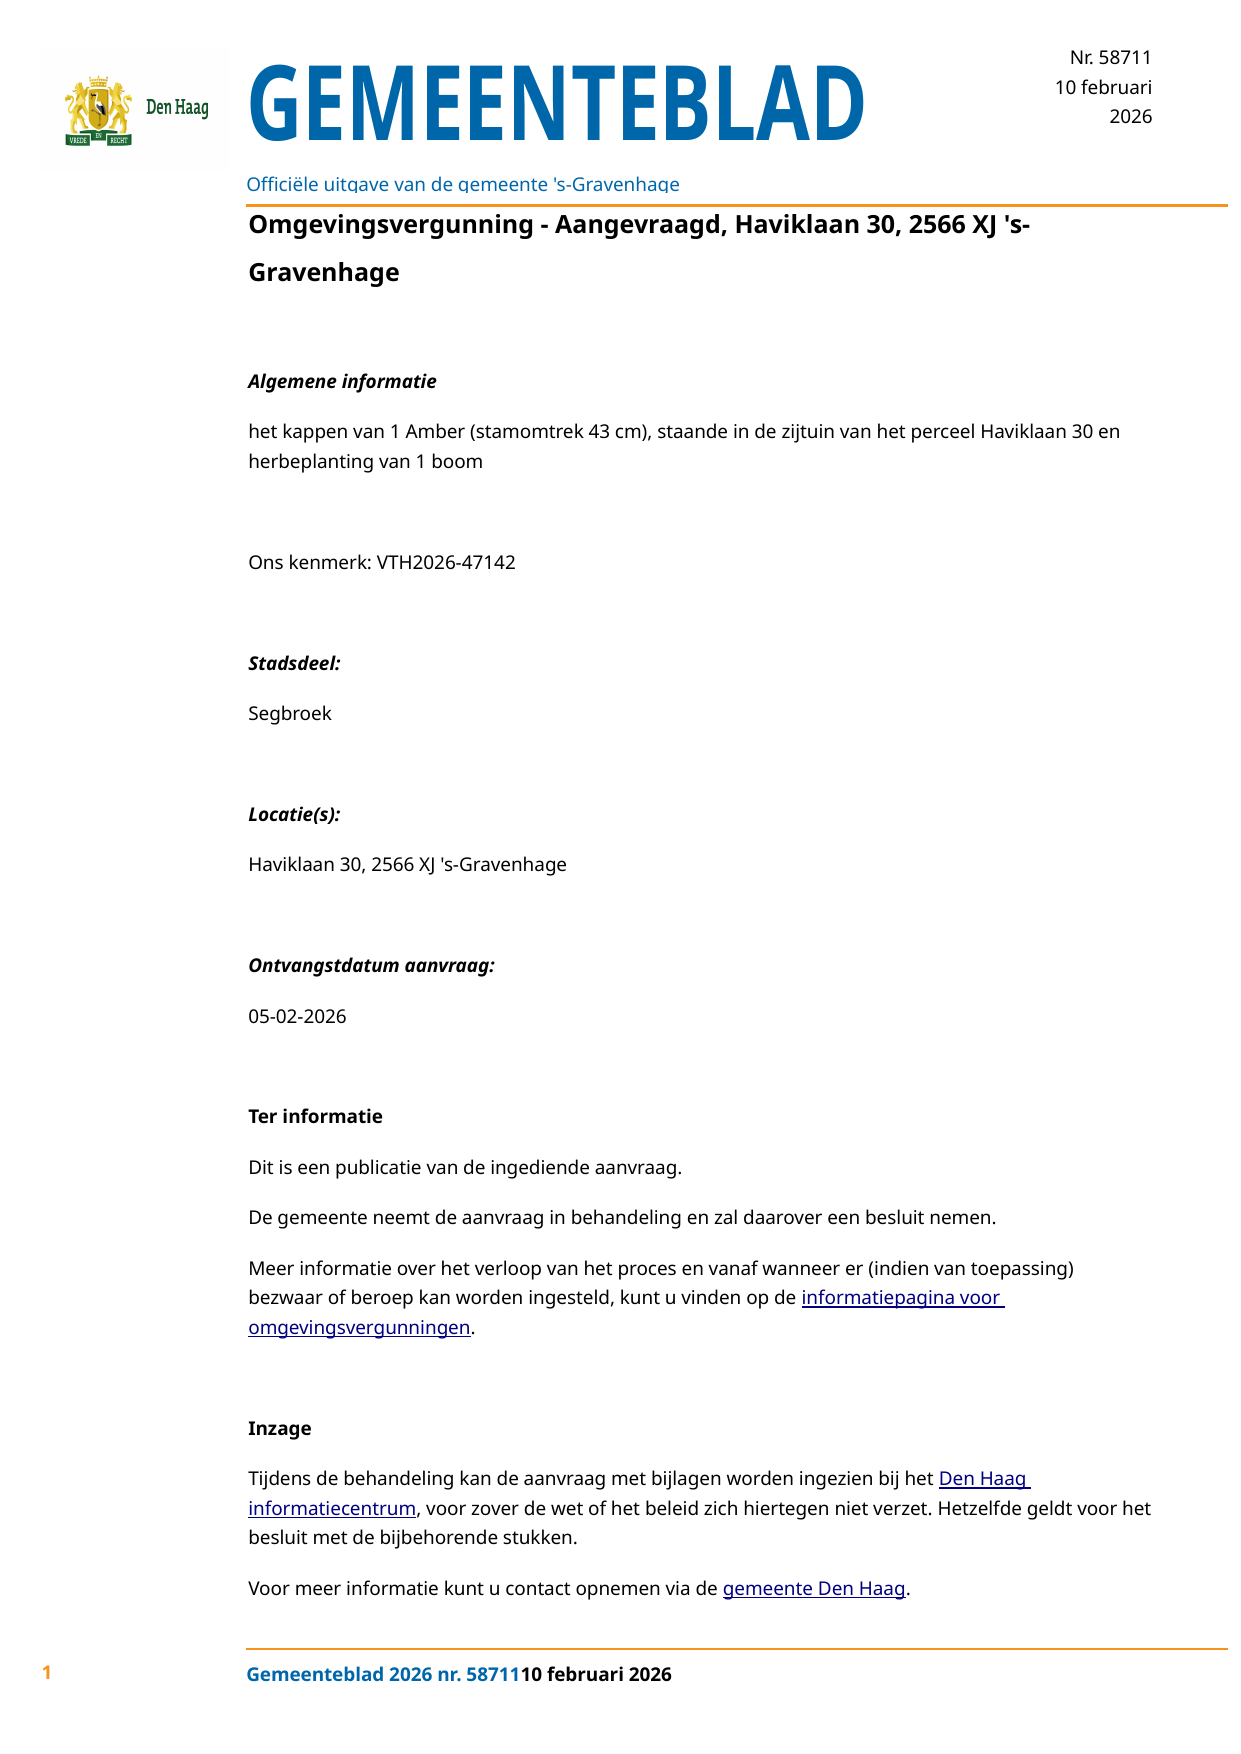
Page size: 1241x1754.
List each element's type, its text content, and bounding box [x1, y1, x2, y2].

text Algemene informatie [248, 368, 1152, 394]
text Ontvangstdatum aanvraag: [248, 952, 1152, 978]
text Haviklaan 30, 2566 XJ 's-Gravenhage [248, 852, 1152, 877]
text Tijdens de behandeling kan de aanvraag met bijlagen worden ingezien bij het Den Haag informatiecentrum, voor zover de wet of het beleid zich hiertegen niet verzet. Hetzelfde geldt voor het besluit met de bijbehorende stukken. [248, 1465, 1152, 1550]
text Dit is een publicatie van de ingediende aanvraag. [248, 1154, 1152, 1180]
text Locatie(s): [248, 801, 1152, 827]
text Omgevingsvergunning - Aangevraagd, Haviklaan 30, 2566 XJ 's-Gravenhage [248, 207, 1152, 288]
text 05-02-2026 [248, 1003, 1152, 1029]
text Voor meer informatie kunt u contact opnemen via de gemeente Den Haag. [248, 1575, 1152, 1601]
text Ter informatie [248, 1104, 1152, 1129]
text het kappen van 1 Amber (stamomtrek 43 cm), staande in de zijtuin van het perceel Haviklaan 30 en herbeplanting van 1 boom [248, 419, 1152, 474]
text Segbroek [248, 700, 1152, 726]
picture [41, 47, 231, 172]
text De gemeente neemt de aanvraag in behandeling en zal daarover een besluit nemen. [248, 1204, 1152, 1230]
text Inzage [248, 1415, 1152, 1441]
text Meer informatie over het verloop van het proces en vanaf wanneer er (indien van toepassing) bezwaar of beroep kan worden ingesteld, kunt u vinden op de informatiepagina voor omgevingsvergunningen. [248, 1255, 1152, 1340]
text Stadsdeel: [248, 650, 1152, 676]
text Ons kenmerk: VTH2026-47142 [248, 549, 1152, 575]
